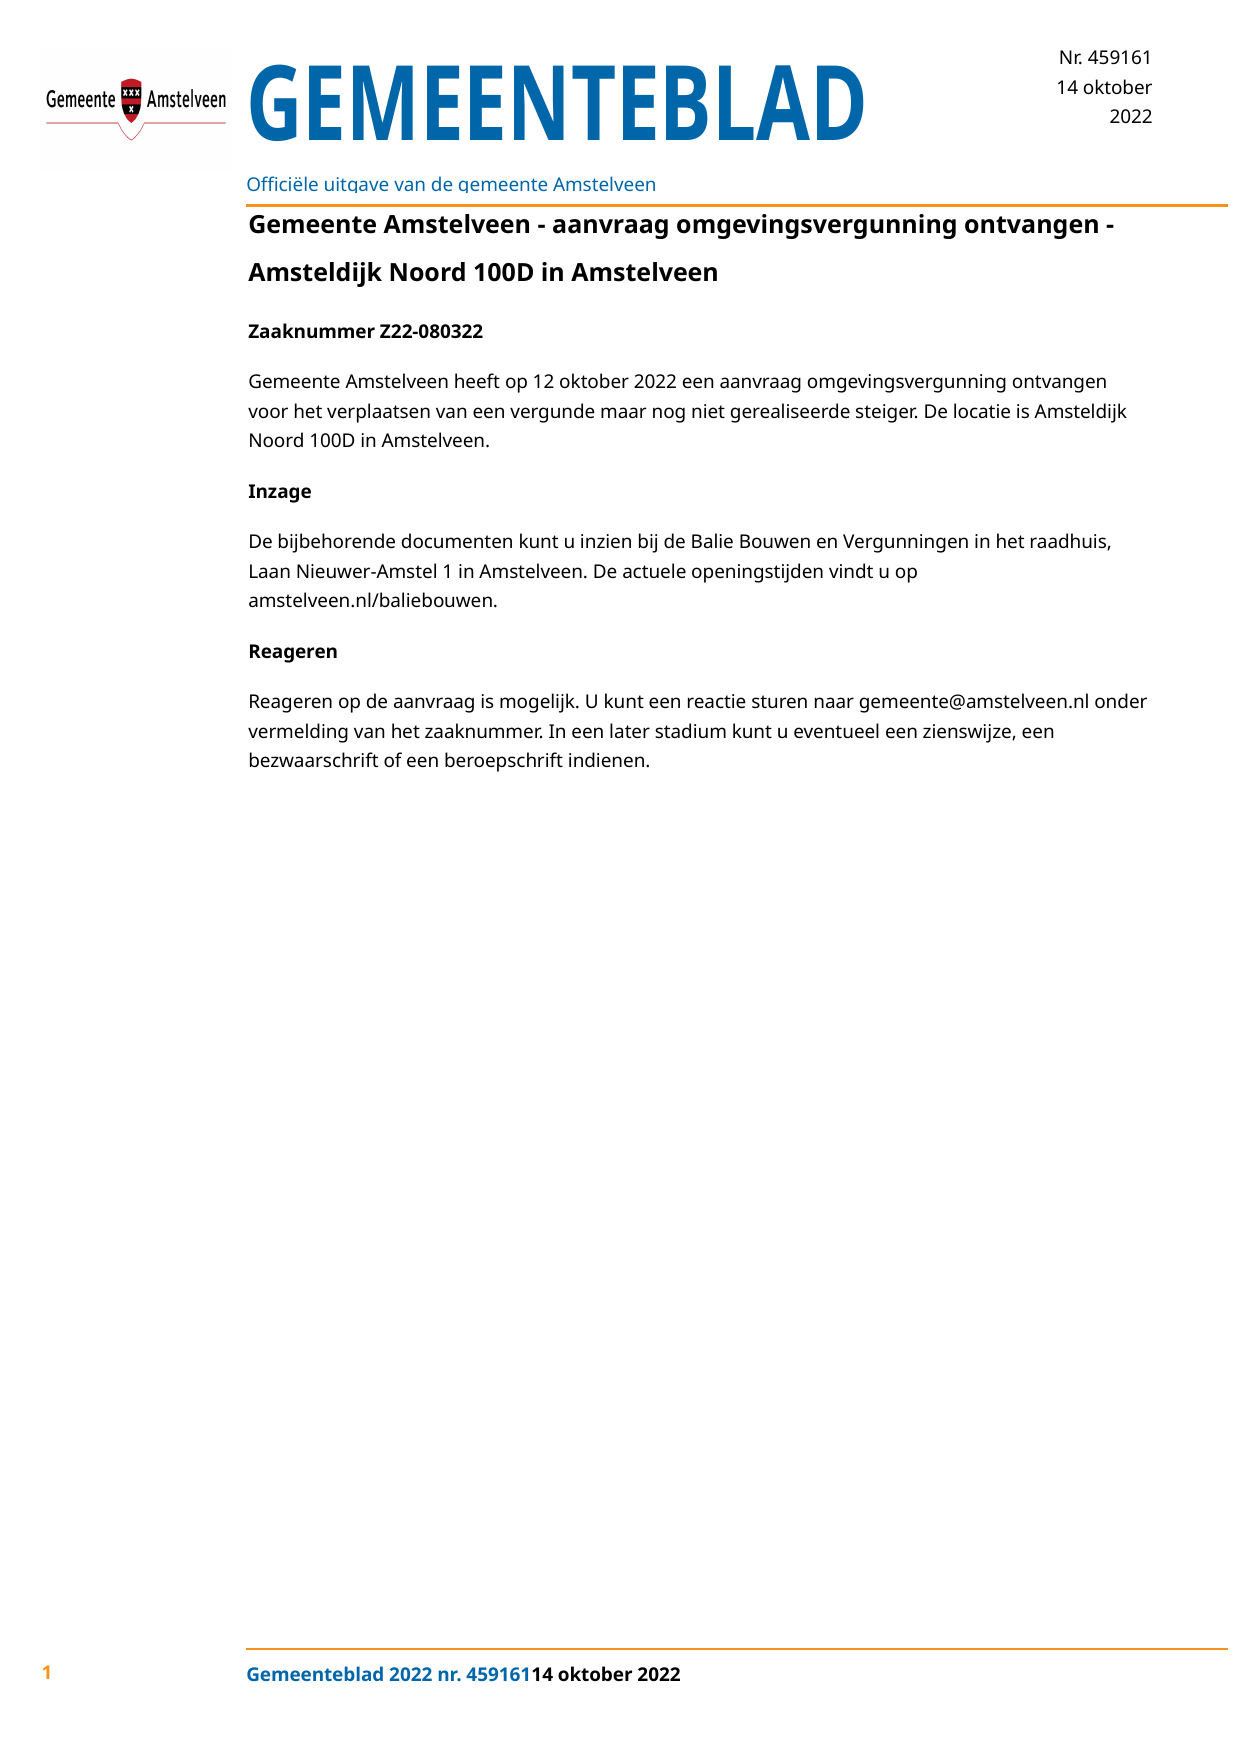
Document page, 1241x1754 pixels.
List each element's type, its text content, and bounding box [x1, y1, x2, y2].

picture [41, 47, 231, 172]
text De bijbehorende documenten kunt u inzien bij de Balie Bouwen en Vergunningen in het raadhuis, Laan Nieuwer-Amstel 1 in Amstelveen. De actuele openingstijden vindt u op amstelveen.nl/baliebouwen. [248, 528, 1152, 613]
text Reageren [248, 638, 1152, 664]
text Gemeente Amstelveen - aanvraag omgevingsvergunning ontvangen - Amsteldijk Noord 100D in Amstelveen [248, 207, 1152, 288]
text Reageren op de aanvraag is mogelijk. U kunt een reactie sturen naar gemeente@amstelveen.nl onder vermelding van het zaaknummer. In een later stadium kunt u eventueel een zienswijze, een bezwaarschrift of een beroepschrift indienen. [248, 688, 1152, 773]
text Gemeente Amstelveen heeft op 12 oktober 2022 een aanvraag omgevingsvergunning ontvangen voor het verplaatsen van een vergunde maar nog niet gerealiseerde steiger. De locatie is Amsteldijk Noord 100D in Amstelveen. [248, 368, 1152, 453]
text Zaaknummer Z22-080322 [248, 318, 1152, 344]
text Inzage [248, 478, 1152, 504]
